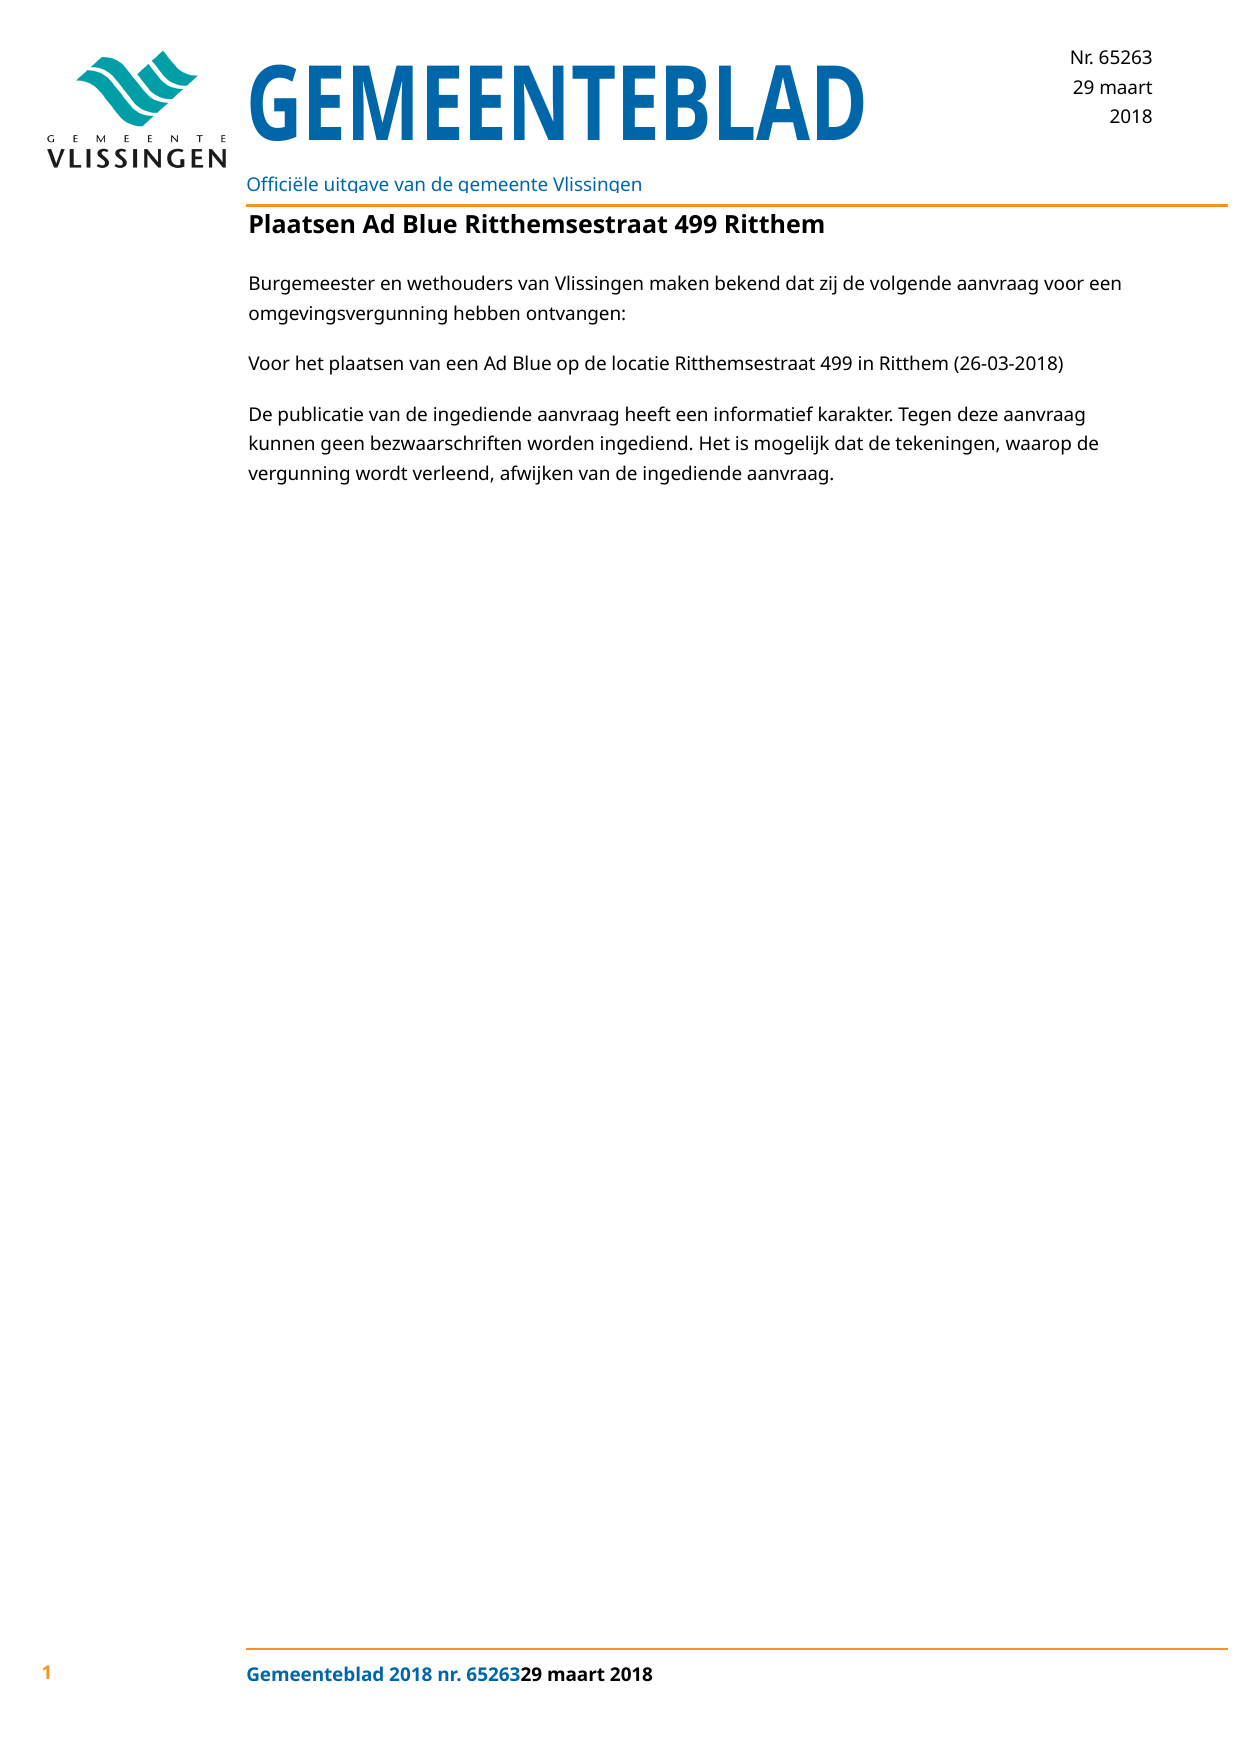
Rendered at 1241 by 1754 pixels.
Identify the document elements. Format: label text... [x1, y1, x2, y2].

text Plaatsen Ad Blue Ritthemsestraat 499 Ritthem [248, 207, 1152, 241]
text Voor het plaatsen van een Ad Blue op de locatie Ritthemsestraat 499 in Ritthem (26-03-2018) [248, 350, 1152, 376]
text Burgemeester en wethouders van Vlissingen maken bekend dat zij de volgende aanvraag voor een omgevingsvergunning hebben ontvangen: [248, 270, 1152, 326]
picture [41, 47, 231, 172]
text De publicatie van de ingediende aanvraag heeft een informatief karakter. Tegen deze aanvraag kunnen geen bezwaarschriften worden ingediend. Het is mogelijk dat de tekeningen, waarop de vergunning wordt verleend, afwijken van de ingediende aanvraag. [248, 401, 1152, 486]
